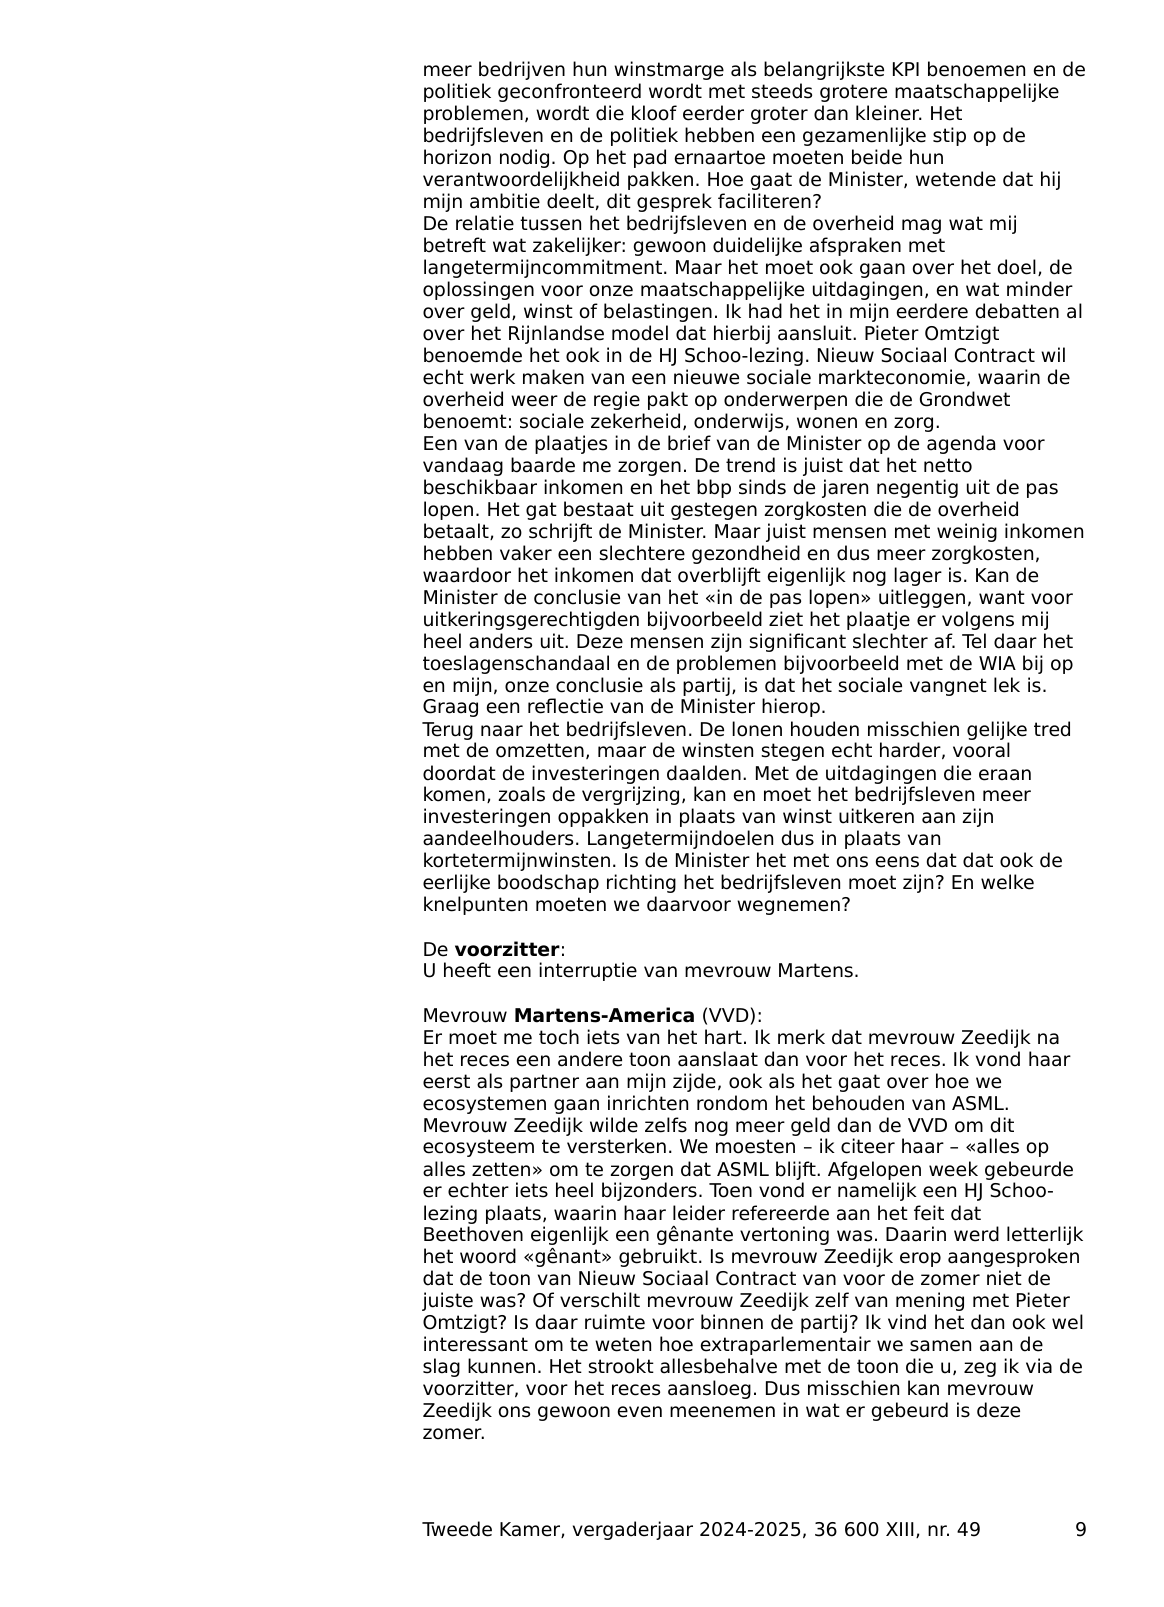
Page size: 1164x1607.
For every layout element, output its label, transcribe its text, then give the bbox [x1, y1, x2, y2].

text U heeft een interruptie van mevrouw Martens. [422, 960, 1087, 982]
text De voorzitter: [422, 938, 1087, 960]
text De relatie tussen het bedrijfsleven en de overheid mag wat mij betreft wat zakelijker: gewoon duidelijke afspraken met langetermijncommitment. Maar het moet ook gaan over het doel, de oplossingen voor onze maatschappelijke uitdagingen, en wat minder over geld, winst of belastingen. Ik had het in mijn eerdere debatten al over het Rijnlandse model dat hierbij aansluit. Pieter Omtzigt benoemde het ook in de HJ Schoo-lezing. Nieuw Sociaal Contract wil echt werk maken van een nieuwe sociale markteconomie, waarin de overheid weer de regie pakt op onderwerpen die de Grondwet benoemt: sociale zekerheid, onderwijs, wonen en zorg. [422, 213, 1087, 433]
text Mevrouw Martens-America (VVD): [422, 1004, 1087, 1027]
text Er moet me toch iets van het hart. Ik merk dat mevrouw Zeedijk na het reces een andere toon aanslaat dan voor het reces. Ik vond haar eerst als partner aan mijn zijde, ook als het gaat over hoe we ecosystemen gaan inrichten rondom het behouden van ASML. Mevrouw Zeedijk wilde zelfs nog meer geld dan de VVD om dit ecosysteem te versterken. We moesten – ik citeer haar – «alles op alles zetten» om te zorgen dat ASML blijft. Afgelopen week gebeurde er echter iets heel bijzonders. Toen vond er namelijk een HJ Schoo-lezing plaats, waarin haar leider refereerde aan het feit dat Beethoven eigenlijk een gênante vertoning was. Daarin werd letterlijk het woord «gênant» gebruikt. Is mevrouw Zeedijk erop aangesproken dat de toon van Nieuw Sociaal Contract van voor de zomer niet de juiste was? Of verschilt mevrouw Zeedijk zelf van mening met Pieter Omtzigt? Is daar ruimte voor binnen de partij? Ik vind het dan ook wel interessant om te weten hoe extraparlementair we samen aan de slag kunnen. Het strookt allesbehalve met de toon die u, zeg ik via de voorzitter, voor het reces aansloeg. Dus misschien kan mevrouw Zeedijk ons gewoon even meenemen in wat er gebeurd is deze zomer. [422, 1027, 1087, 1444]
text meer bedrijven hun winstmarge als belangrijkste KPI benoemen en de politiek geconfronteerd wordt met steeds grotere maatschappelijke problemen, wordt die kloof eerder groter dan kleiner. Het bedrijfsleven en de politiek hebben een gezamenlijke stip op de horizon nodig. Op het pad ernaartoe moeten beide hun verantwoordelijkheid pakken. Hoe gaat de Minister, wetende dat hij mijn ambitie deelt, dit gesprek faciliteren? [422, 59, 1087, 213]
text Terug naar het bedrijfsleven. De lonen houden misschien gelijke tred met de omzetten, maar de winsten stegen echt harder, vooral doordat de investeringen daalden. Met de uitdagingen die eraan komen, zoals de vergrijzing, kan en moet het bedrijfsleven meer investeringen oppakken in plaats van winst uitkeren aan zijn aandeelhouders. Langetermijndoelen dus in plaats van kortetermijnwinsten. Is de Minister het met ons eens dat dat ook de eerlijke boodschap richting het bedrijfsleven moet zijn? En welke knelpunten moeten we daarvoor wegnemen? [422, 718, 1087, 916]
text Een van de plaatjes in de brief van de Minister op de agenda voor vandaag baarde me zorgen. De trend is juist dat het netto beschikbaar inkomen en het bbp sinds de jaren negentig uit de pas lopen. Het gat bestaat uit gestegen zorgkosten die de overheid betaalt, zo schrijft de Minister. Maar juist mensen met weinig inkomen hebben vaker een slechtere gezondheid en dus meer zorgkosten, waardoor het inkomen dat overblijft eigenlijk nog lager is. Kan de Minister de conclusie van het «in de pas lopen» uitleggen, want voor uitkeringsgerechtigden bijvoorbeeld ziet het plaatje er volgens mij heel anders uit. Deze mensen zijn significant slechter af. Tel daar het toeslagenschandaal en de problemen bijvoorbeeld met de WIA bij op en mijn, onze conclusie als partij, is dat het sociale vangnet lek is. Graag een reflectie van de Minister hierop. [422, 433, 1087, 718]
